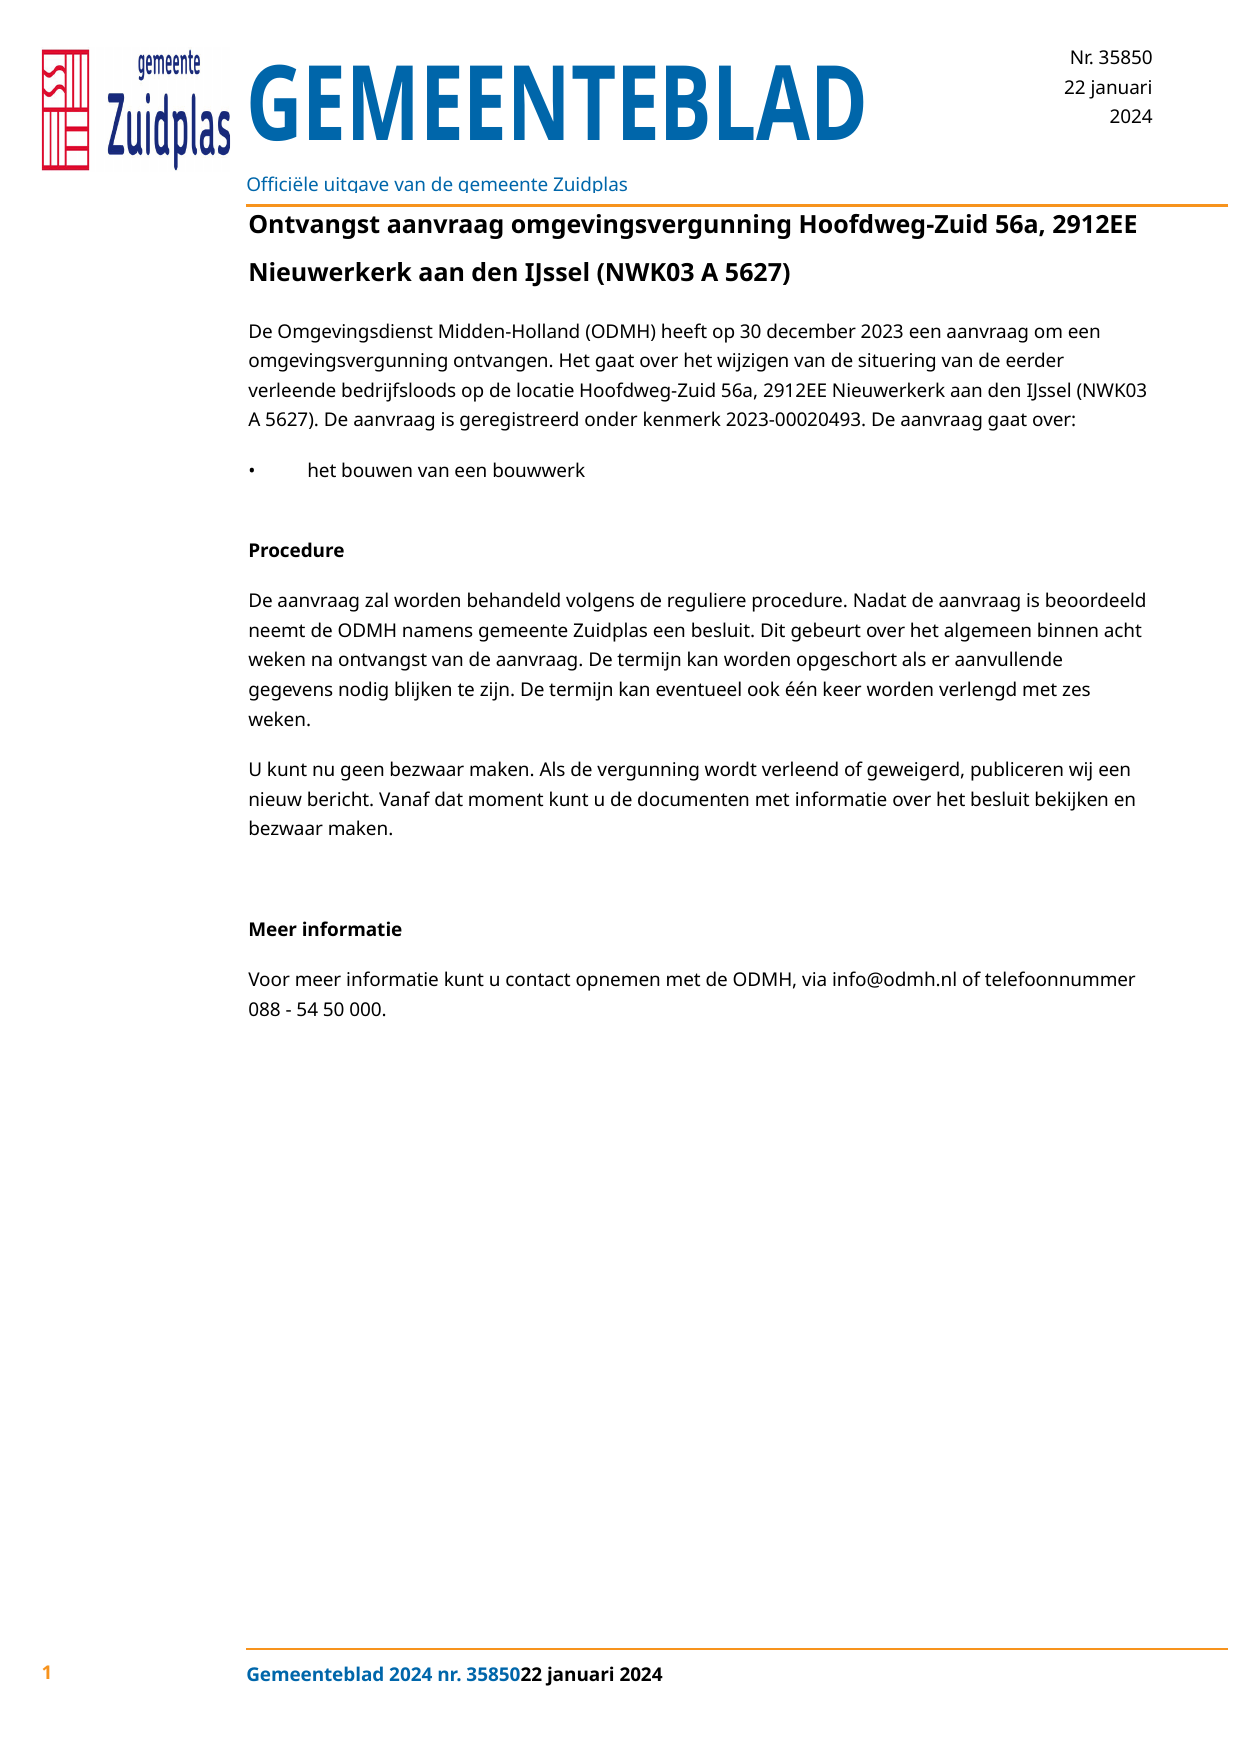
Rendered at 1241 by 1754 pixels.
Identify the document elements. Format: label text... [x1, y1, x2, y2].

text U kunt nu geen bezwaar maken. Als de vergunning wordt verleend of geweigerd, publiceren wij een nieuw bericht. Vanaf dat moment kunt u de documenten met informatie over het besluit bekijken en bezwaar maken. [248, 756, 1152, 841]
text De Omgevingsdienst Midden-Holland (ODMH) heeft op 30 december 2023 een aanvraag om een omgevingsvergunning ontvangen. Het gaat over het wijzigen van de situering van de eerder verleende bedrijfsloods op de locatie Hoofdweg-Zuid 56a, 2912EE Nieuwerkerk aan den IJssel (NWK03 A 5627). De aanvraag is geregistreerd onder kenmerk 2023-00020493. De aanvraag gaat over: [248, 318, 1152, 432]
text Ontvangst aanvraag omgevingsvergunning Hoofdweg-Zuid 56a, 2912EE Nieuwerkerk aan den IJssel (NWK03 A 5627) [248, 207, 1152, 288]
list het bouwen van een bouwwerk [248, 457, 1152, 483]
text Meer informatie [248, 916, 1152, 942]
text De aanvraag zal worden behandeld volgens de reguliere procedure. Nadat de aanvraag is beoordeeld neemt de ODMH namens gemeente Zuidplas een besluit. Dit gebeurt over het algemeen binnen acht weken na ontvangst van de aanvraag. De termijn kan worden opgeschort als er aanvullende gegevens nodig blijken te zijn. De termijn kan eventueel ook één keer worden verlengd met zes weken. [248, 587, 1152, 732]
text Procedure [248, 537, 1152, 563]
picture [41, 47, 231, 172]
text Voor meer informatie kunt u contact opnemen met de ODMH, via info@odmh.nl of telefoonnummer 088 - 54 50 000. [248, 967, 1152, 1022]
